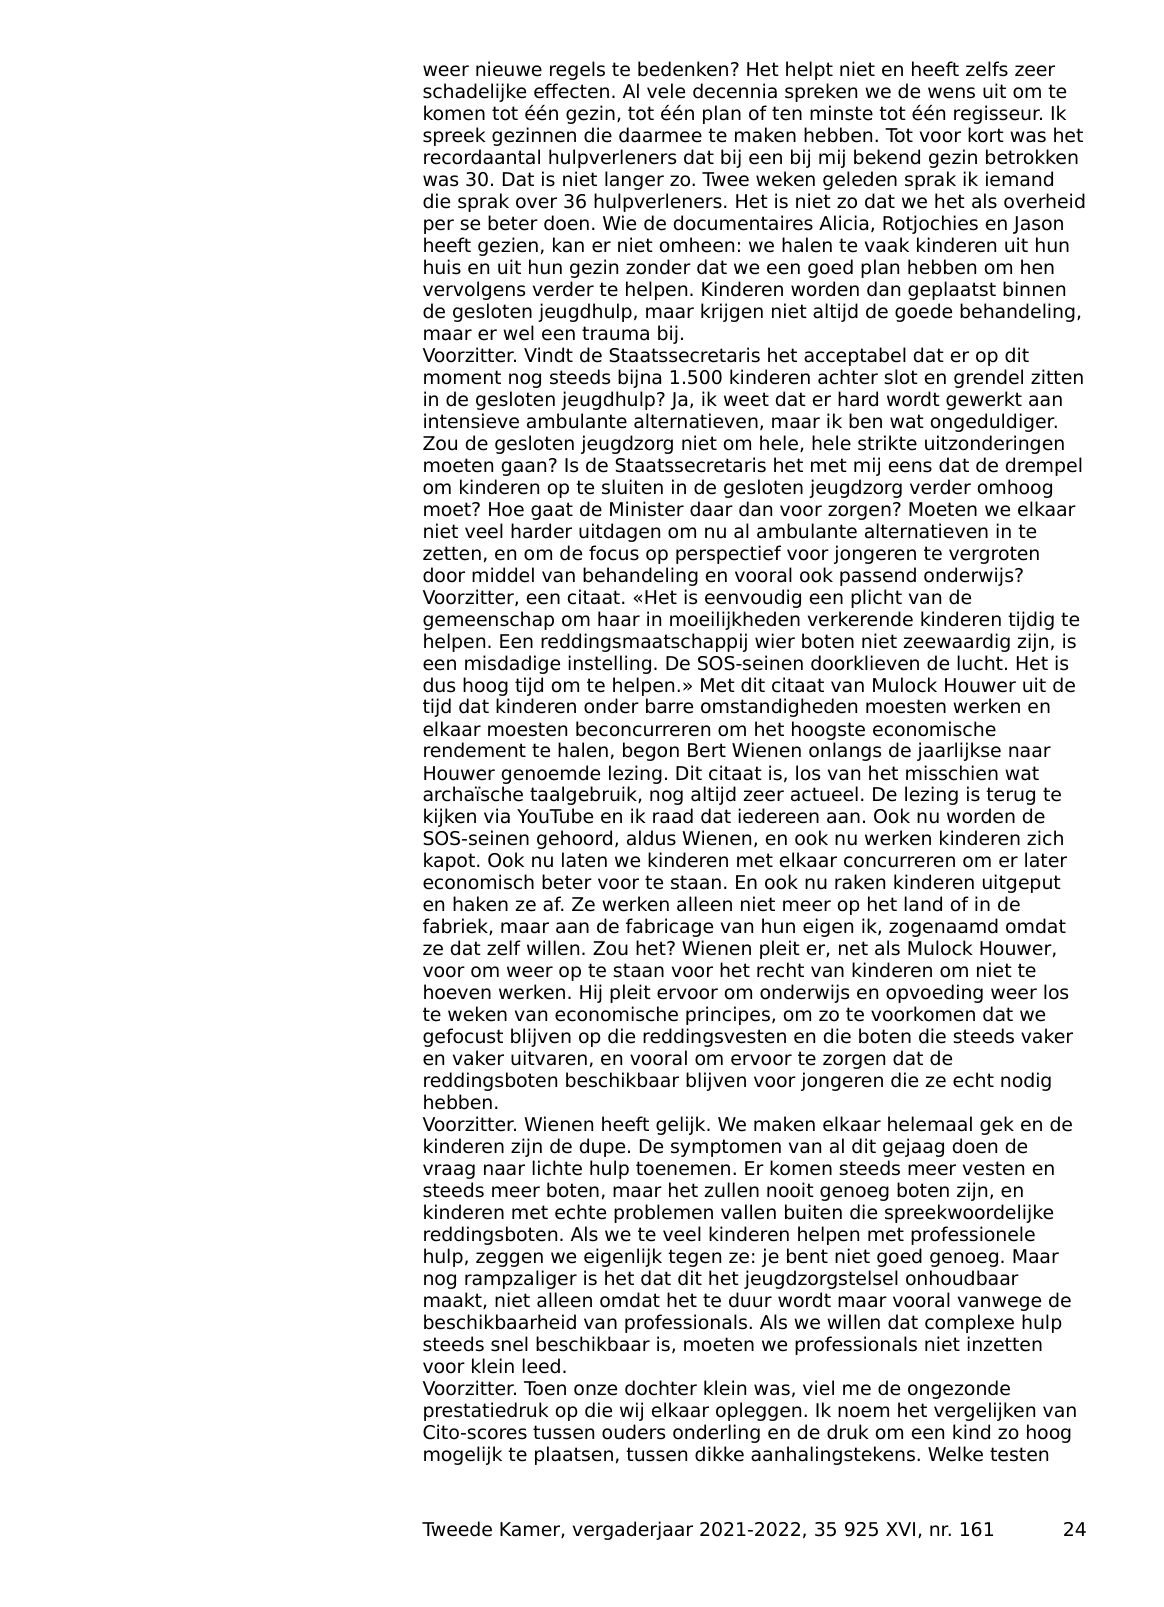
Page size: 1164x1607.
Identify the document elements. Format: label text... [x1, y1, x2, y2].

text weer nieuwe regels te bedenken? Het helpt niet en heeft zelfs zeer schadelijke effecten. Al vele decennia spreken we de wens uit om te komen tot één gezin, tot één plan of ten minste tot één regisseur. Ik spreek gezinnen die daarmee te maken hebben. Tot voor kort was het recordaantal hulpverleners dat bij een bij mij bekend gezin betrokken was 30. Dat is niet langer zo. Twee weken geleden sprak ik iemand die sprak over 36 hulpverleners. Het is niet zo dat we het als overheid per se beter doen. Wie de documentaires Alicia, Rotjochies en Jason heeft gezien, kan er niet omheen: we halen te vaak kinderen uit hun huis en uit hun gezin zonder dat we een goed plan hebben om hen vervolgens verder te helpen. Kinderen worden dan geplaatst binnen de gesloten jeugdhulp, maar krijgen niet altijd de goede behandeling, maar er wel een trauma bij. [422, 59, 1087, 345]
text Voorzitter. Wienen heeft gelijk. We maken elkaar helemaal gek en de kinderen zijn de dupe. De symptomen van al dit gejaag doen de vraag naar lichte hulp toenemen. Er komen steeds meer vesten en steeds meer boten, maar het zullen nooit genoeg boten zijn, en kinderen met echte problemen vallen buiten die spreekwoordelijke reddingsboten. Als we te veel kinderen helpen met professionele hulp, zeggen we eigenlijk tegen ze: je bent niet goed genoeg. Maar nog rampzaliger is het dat dit het jeugdzorgstelsel onhoudbaar maakt, niet alleen omdat het te duur wordt maar vooral vanwege de beschikbaarheid van professionals. Als we willen dat complexe hulp steeds snel beschikbaar is, moeten we professionals niet inzetten voor klein leed. [422, 1114, 1087, 1378]
text Voorzitter. Vindt de Staatssecretaris het acceptabel dat er op dit moment nog steeds bijna 1.500 kinderen achter slot en grendel zitten in de gesloten jeugdhulp? Ja, ik weet dat er hard wordt gewerkt aan intensieve ambulante alternatieven, maar ik ben wat ongeduldiger. Zou de gesloten jeugdzorg niet om hele, hele strikte uitzonderingen moeten gaan? Is de Staatssecretaris het met mij eens dat de drempel om kinderen op te sluiten in de gesloten jeugdzorg verder omhoog moet? Hoe gaat de Minister daar dan voor zorgen? Moeten we elkaar niet veel harder uitdagen om nu al ambulante alternatieven in te zetten, en om de focus op perspectief voor jongeren te vergroten door middel van behandeling en vooral ook passend onderwijs? [422, 345, 1087, 587]
text Voorzitter. Toen onze dochter klein was, viel me de ongezonde prestatiedruk op die wij elkaar opleggen. Ik noem het vergelijken van Cito-scores tussen ouders onderling en de druk om een kind zo hoog mogelijk te plaatsen, tussen dikke aanhalingstekens. Welke testen [422, 1378, 1087, 1466]
text Voorzitter, een citaat. «Het is eenvoudig een plicht van de gemeenschap om haar in moeilijkheden verkerende kinderen tijdig te helpen. Een reddingsmaatschappij wier boten niet zeewaardig zijn, is een misdadige instelling. De SOS-seinen doorklieven de lucht. Het is dus hoog tijd om te helpen.» Met dit citaat van Mulock Houwer uit de tijd dat kinderen onder barre omstandigheden moesten werken en elkaar moesten beconcurreren om het hoogste economische rendement te halen, begon Bert Wienen onlangs de jaarlijkse naar Houwer genoemde lezing. Dit citaat is, los van het misschien wat archaïsche taalgebruik, nog altijd zeer actueel. De lezing is terug te kijken via YouTube en ik raad dat iedereen aan. Ook nu worden de SOS-seinen gehoord, aldus Wienen, en ook nu werken kinderen zich kapot. Ook nu laten we kinderen met elkaar concurreren om er later economisch beter voor te staan. En ook nu raken kinderen uitgeput en haken ze af. Ze werken alleen niet meer op het land of in de fabriek, maar aan de fabricage van hun eigen ik, zogenaamd omdat ze dat zelf willen. Zou het? Wienen pleit er, net als Mulock Houwer, voor om weer op te staan voor het recht van kinderen om niet te hoeven werken. Hij pleit ervoor om onderwijs en opvoeding weer los te weken van economische principes, om zo te voorkomen dat we gefocust blijven op die reddingsvesten en die boten die steeds vaker en vaker uitvaren, en vooral om ervoor te zorgen dat de reddingsboten beschikbaar blijven voor jongeren die ze echt nodig hebben. [422, 587, 1087, 1114]
